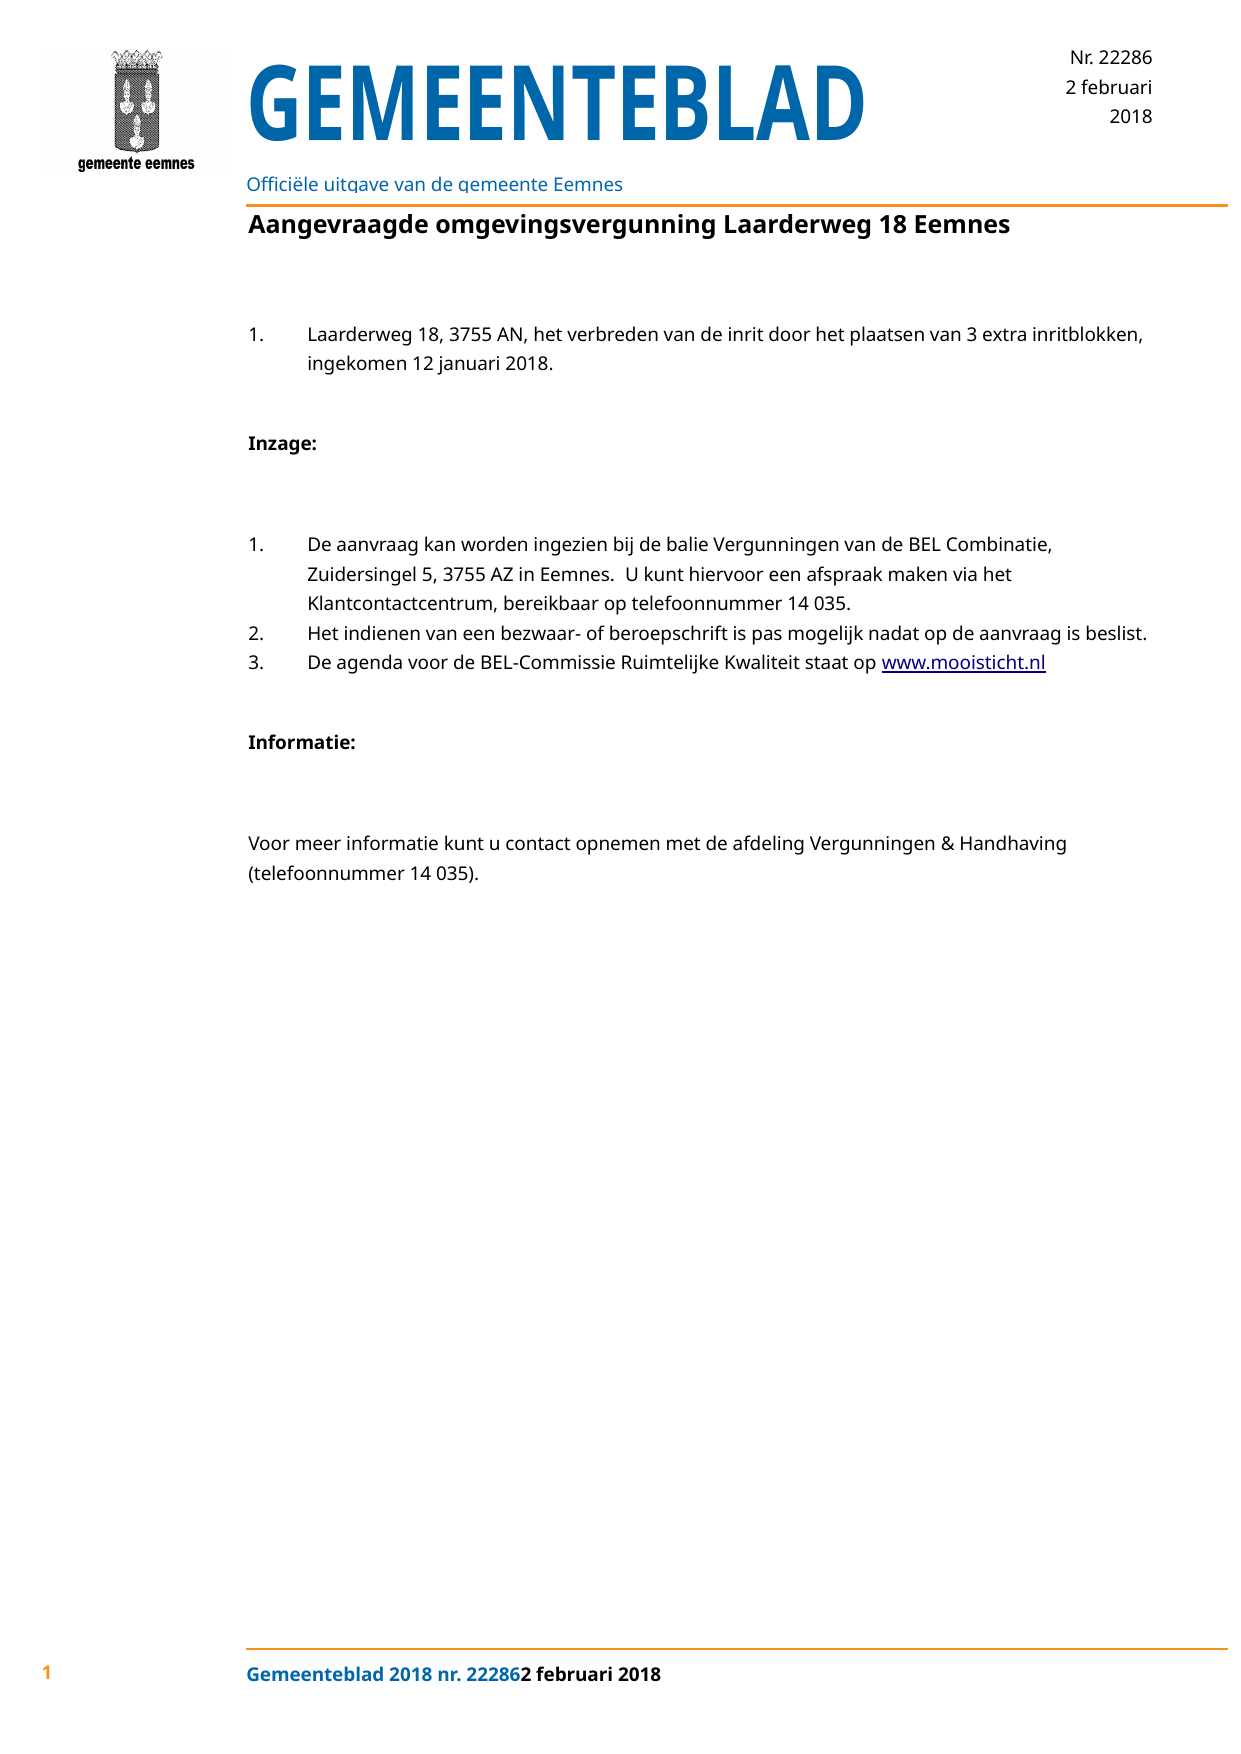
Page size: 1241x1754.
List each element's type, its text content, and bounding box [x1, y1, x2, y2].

picture [41, 47, 231, 172]
list De aanvraag kan worden ingezien bij de balie Vergunningen van de BEL Combinatie, Zuidersingel 5, 3755 AZ in Eemnes. U kunt hiervoor een afspraak maken via het Klantcontactcentrum, bereikbaar op telefoonnummer 14 035. [248, 531, 1152, 616]
text Aangevraagde omgevingsvergunning Laarderweg 18 Eemnes [248, 207, 1152, 241]
text Voor meer informatie kunt u contact opnemen met de afdeling Vergunningen & Handhaving (telefoonnummer 14 035). [248, 830, 1152, 886]
text Informatie: [248, 729, 1152, 755]
list Laarderweg 18, 3755 AN, het verbreden van de inrit door het plaatsen van 3 extra inritblokken, ingekomen 12 januari 2018. [248, 321, 1152, 376]
list De agenda voor de BEL-Commissie Ruimtelijke Kwaliteit staat op www.mooisticht.nl [248, 649, 1152, 675]
text Inzage: [248, 430, 1152, 456]
list Het indienen van een bezwaar- of beroepschrift is pas mogelijk nadat op de aanvraag is beslist. [248, 620, 1152, 646]
